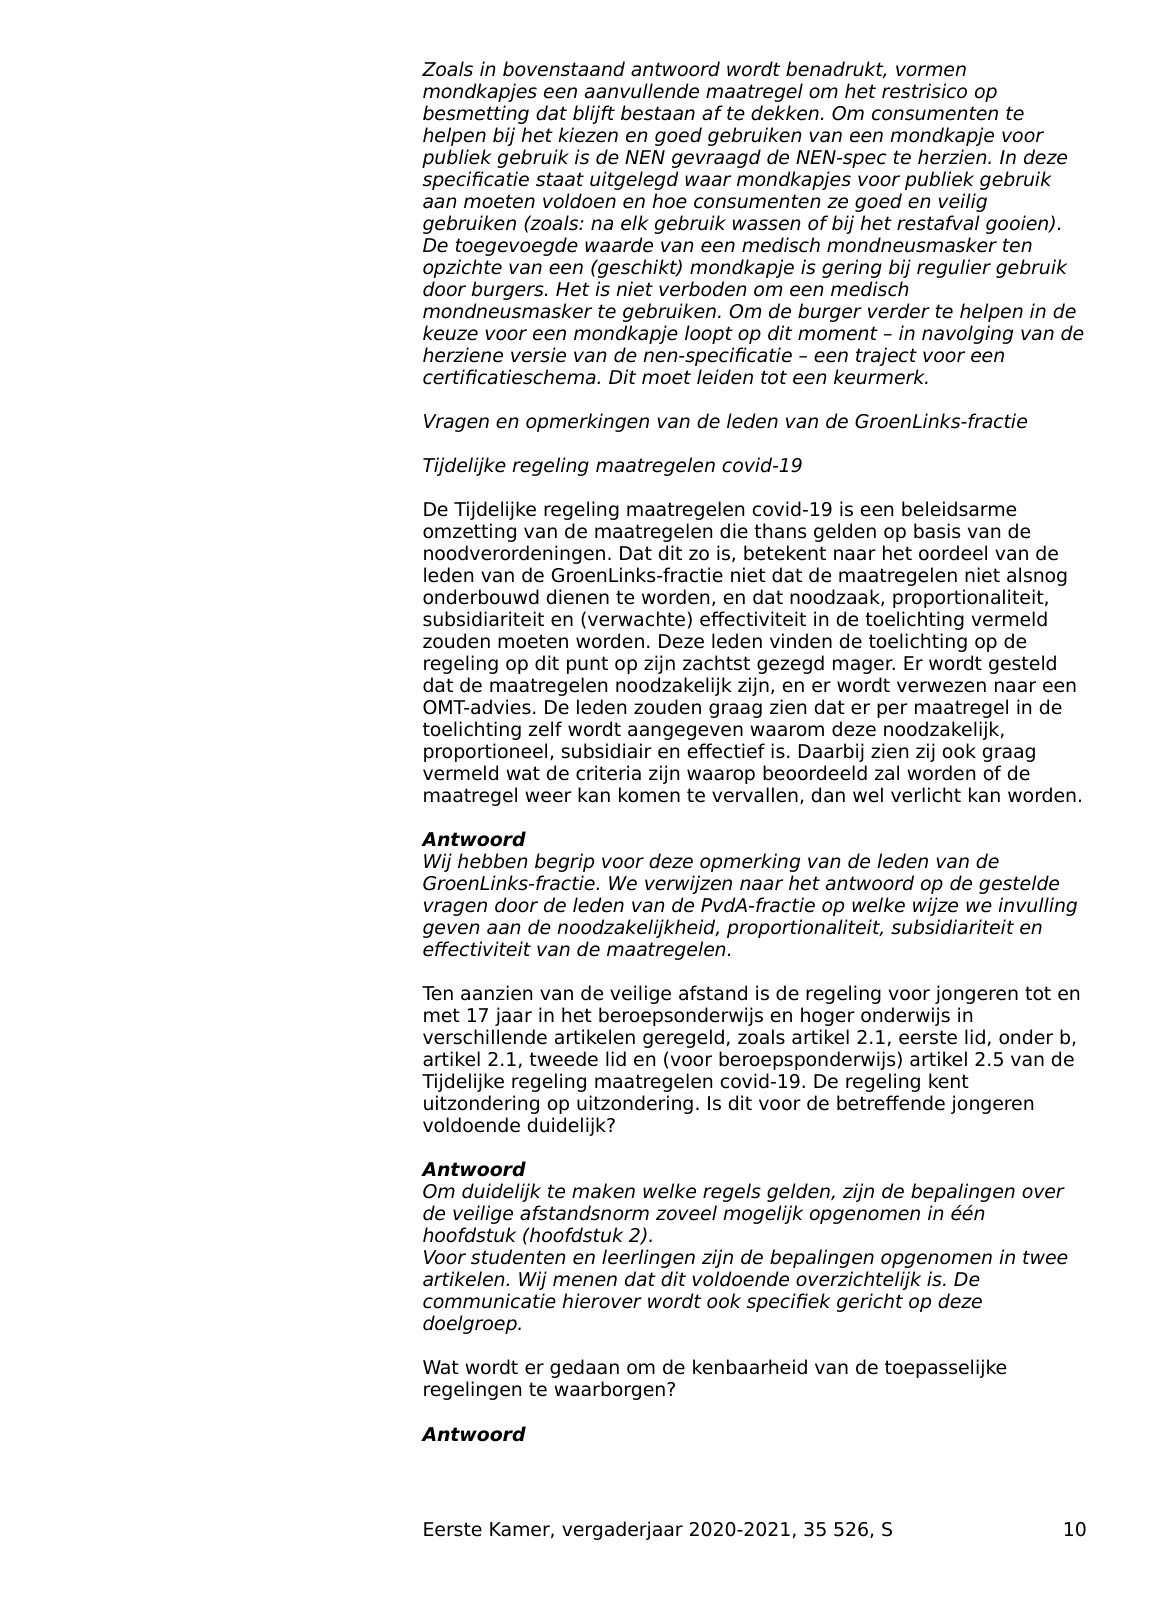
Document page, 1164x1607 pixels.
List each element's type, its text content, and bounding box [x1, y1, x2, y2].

text Wij hebben begrip voor deze opmerking van de leden van de GroenLinks-fractie. We verwijzen naar het antwoord op de gestelde vragen door de leden van de PvdA-fractie op welke wijze we invulling geven aan de noodzakelijkheid, proportionaliteit, subsidiariteit en effectiviteit van de maatregelen. [422, 851, 1087, 961]
text Wat wordt er gedaan om de kenbaarheid van de toepasselijke regelingen te waarborgen? [422, 1357, 1087, 1401]
text Antwoord [422, 1423, 1087, 1445]
text Om duidelijk te maken welke regels gelden, zijn de bepalingen over de veilige afstandsnorm zoveel mogelijk opgenomen in één hoofdstuk (hoofdstuk 2). [422, 1181, 1087, 1247]
text De Tijdelijke regeling maatregelen covid-19 is een beleidsarme omzetting van de maatregelen die thans gelden op basis van de noodverordeningen. Dat dit zo is, betekent naar het oordeel van de leden van de GroenLinks-fractie niet dat de maatregelen niet alsnog onderbouwd dienen te worden, en dat noodzaak, proportionaliteit, subsidiariteit en (verwachte) effectiviteit in de toelichting vermeld zouden moeten worden. Deze leden vinden de toelichting op de regeling op dit punt op zijn zachtst gezegd mager. Er wordt gesteld dat de maatregelen noodzakelijk zijn, en er wordt verwezen naar een OMT-advies. De leden zouden graag zien dat er per maatregel in de toelichting zelf wordt aangegeven waarom deze noodzakelijk, proportioneel, subsidiair en effectief is. Daarbij zien zij ook graag vermeld wat de criteria zijn waarop beoordeeld zal worden of de maatregel weer kan komen te vervallen, dan wel verlicht kan worden. [422, 499, 1087, 807]
text Zoals in bovenstaand antwoord wordt benadrukt, vormen mondkapjes een aanvullende maatregel om het restrisico op besmetting dat blijft bestaan af te dekken. Om consumenten te helpen bij het kiezen en goed gebruiken van een mondkapje voor publiek gebruik is de NEN gevraagd de NEN-spec te herzien. In deze specificatie staat uitgelegd waar mondkapjes voor publiek gebruik aan moeten voldoen en hoe consumenten ze goed en veilig gebruiken (zoals: na elk gebruik wassen of bij het restafval gooien). De toegevoegde waarde van een medisch mondneusmasker ten opzichte van een (geschikt) mondkapje is gering bij regulier gebruik door burgers. Het is niet verboden om een medisch mondneusmasker te gebruiken. Om de burger verder te helpen in de keuze voor een mondkapje loopt op dit moment – in navolging van de herziene versie van de nen-specificatie – een traject voor een certificatieschema. Dit moet leiden tot een keurmerk. [422, 59, 1087, 389]
text Antwoord [422, 829, 1087, 851]
text Antwoord [422, 1159, 1087, 1181]
subtitle Tijdelijke regeling maatregelen covid-19 [422, 455, 1087, 477]
subtitle Vragen en opmerkingen van de leden van de GroenLinks-fractie [422, 411, 1087, 433]
text Ten aanzien van de veilige afstand is de regeling voor jongeren tot en met 17 jaar in het beroepsonderwijs en hoger onderwijs in verschillende artikelen geregeld, zoals artikel 2.1, eerste lid, onder b, artikel 2.1, tweede lid en (voor beroepsponderwijs) artikel 2.5 van de Tijdelijke regeling maatregelen covid-19. De regeling kent uitzondering op uitzondering. Is dit voor de betreffende jongeren voldoende duidelijk? [422, 983, 1087, 1137]
text Voor studenten en leerlingen zijn de bepalingen opgenomen in twee artikelen. Wij menen dat dit voldoende overzichtelijk is. De communicatie hierover wordt ook specifiek gericht op deze doelgroep. [422, 1247, 1087, 1335]
